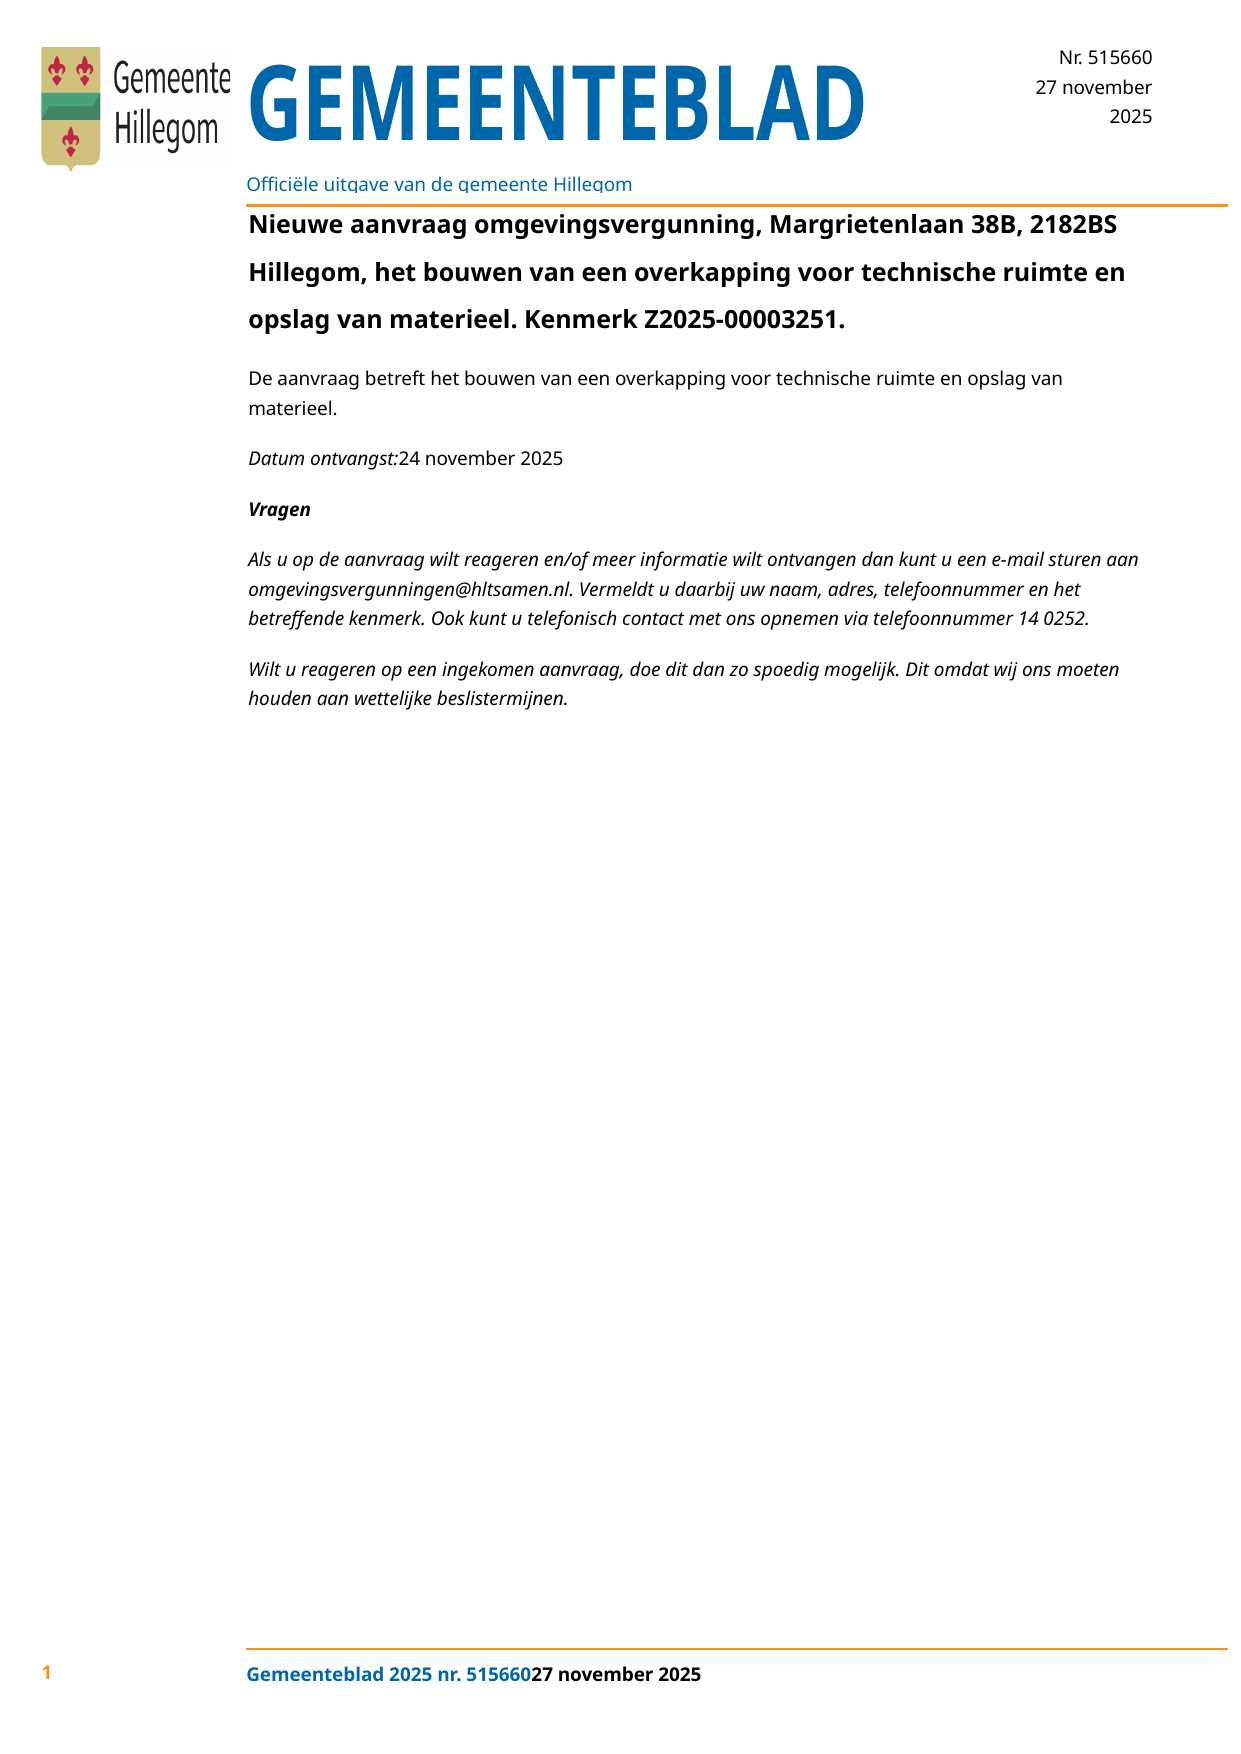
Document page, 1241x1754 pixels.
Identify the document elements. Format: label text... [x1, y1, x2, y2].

text De aanvraag betreft het bouwen van een overkapping voor technische ruimte en opslag van materieel. [248, 366, 1152, 421]
text Vragen [248, 496, 1152, 522]
picture [41, 47, 231, 172]
text Wilt u reageren op een ingekomen aanvraag, doe dit dan zo spoedig mogelijk. Dit omdat wij ons moeten houden aan wettelijke beslistermijnen. [248, 656, 1152, 711]
text Als u op de aanvraag wilt reageren en/of meer informatie wilt ontvangen dan kunt u een e-mail sturen aan omgevingsvergunningen@hltsamen.nl. Vermeldt u daarbij uw naam, adres, telefoonnummer en het betreffende kenmerk. Ook kunt u telefonisch contact met ons opnemen via telefoonnummer 14 0252. [248, 546, 1152, 631]
text Nieuwe aanvraag omgevingsvergunning, Margrietenlaan 38B, 2182BS Hillegom, het bouwen van een overkapping voor technische ruimte en opslag van materieel. Kenmerk Z2025-00003251. [248, 207, 1152, 336]
text Datum ontvangst:24 november 2025 [248, 446, 1152, 471]
